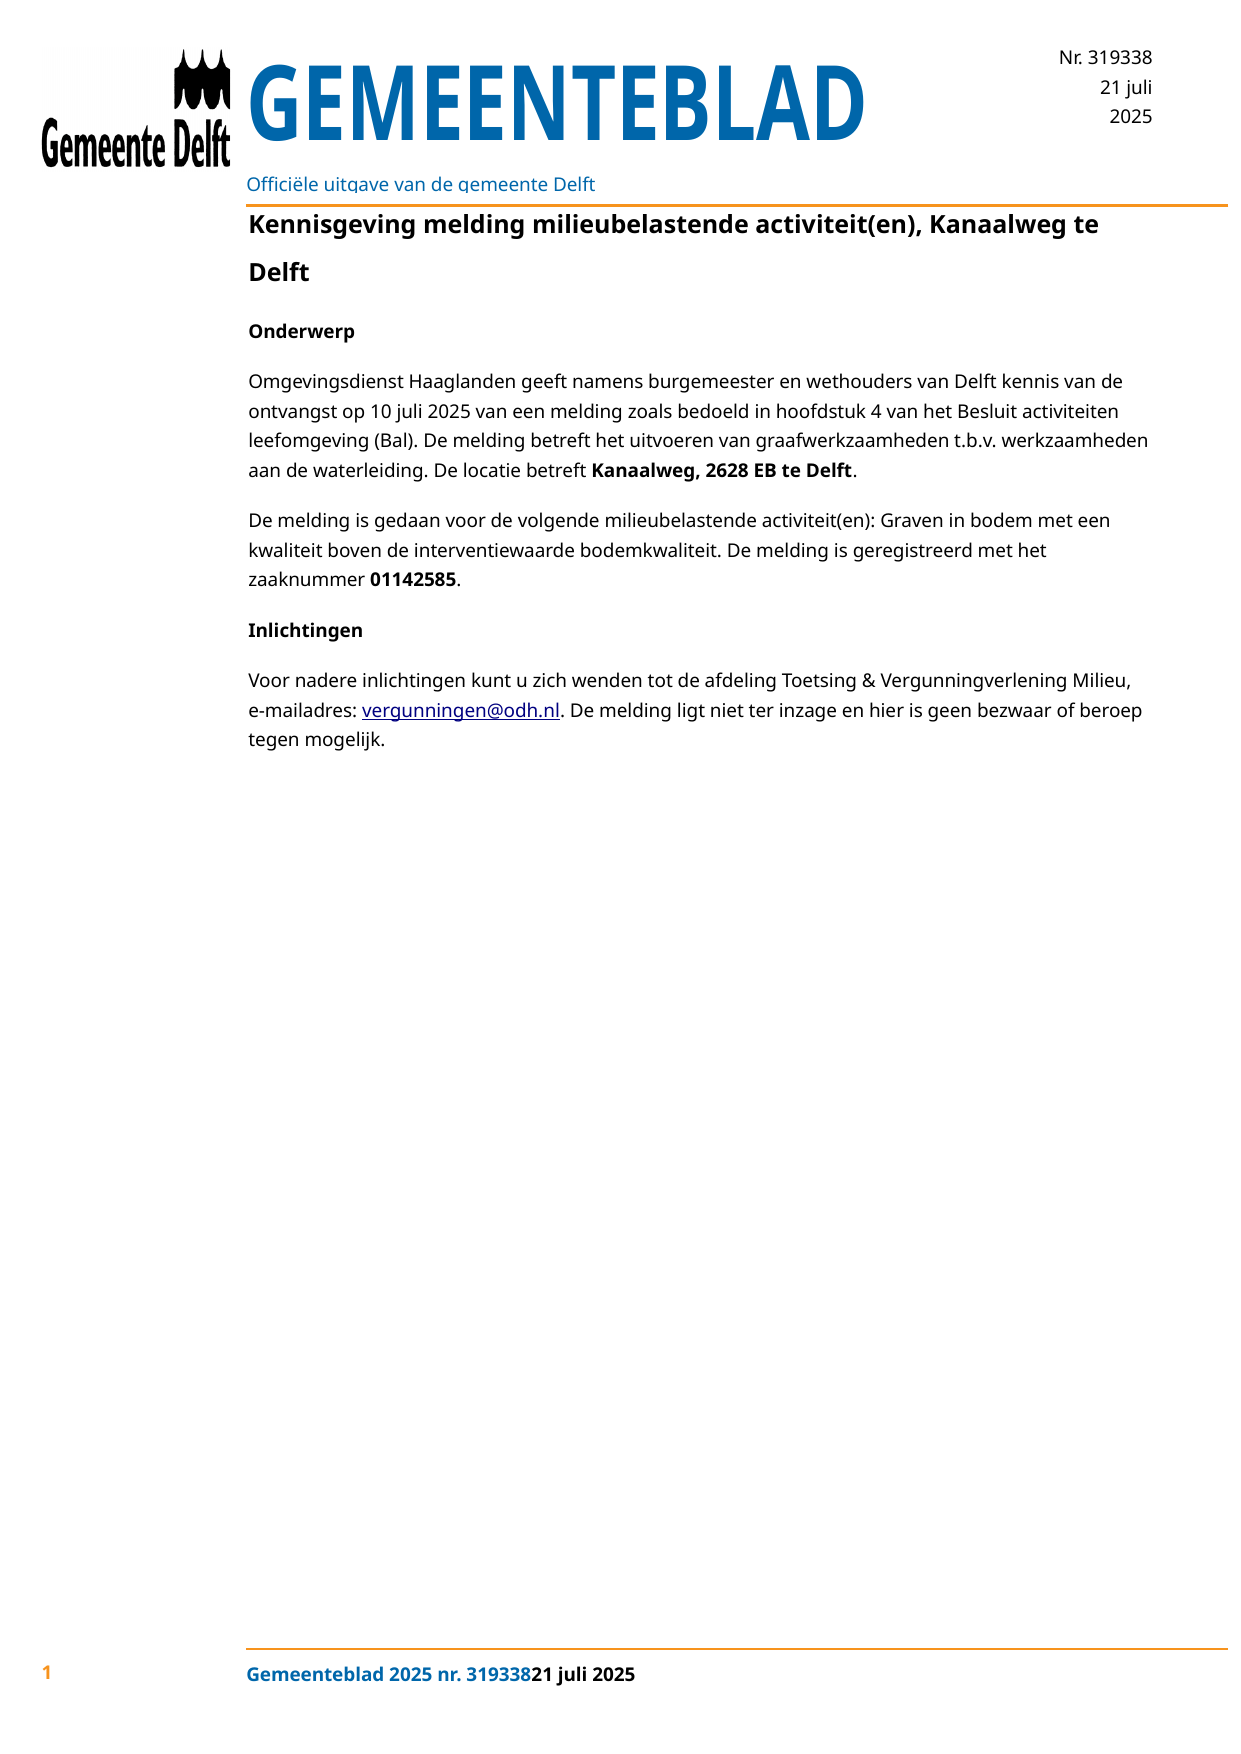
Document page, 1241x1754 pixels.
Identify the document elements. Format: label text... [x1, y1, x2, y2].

text Voor nadere inlichtingen kunt u zich wenden tot de afdeling Toetsing & Vergunningverlening Milieu, e-mailadres: vergunningen@odh.nl. De melding ligt niet ter inzage en hier is geen bezwaar of beroep tegen mogelijk. [248, 667, 1152, 752]
text De melding is gedaan voor de volgende milieubelastende activiteit(en): Graven in bodem met een kwaliteit boven de interventiewaarde bodemkwaliteit. De melding is geregistreerd met het zaaknummer 01142585. [248, 507, 1152, 592]
text Omgevingsdienst Haaglanden geeft namens burgemeester en wethouders van Delft kennis van de ontvangst op 10 juli 2025 van een melding zoals bedoeld in hoofdstuk 4 van het Besluit activiteiten leefomgeving (Bal). De melding betreft het uitvoeren van graafwerkzaamheden t.b.v. werkzaamheden aan de waterleiding. De locatie betreft Kanaalweg, 2628 EB te Delft. [248, 368, 1152, 483]
text Onderwerp [248, 318, 1152, 344]
picture [41, 47, 231, 172]
text Inlichtingen [248, 617, 1152, 643]
text Kennisgeving melding milieubelastende activiteit(en), Kanaalweg te Delft [248, 207, 1152, 288]
